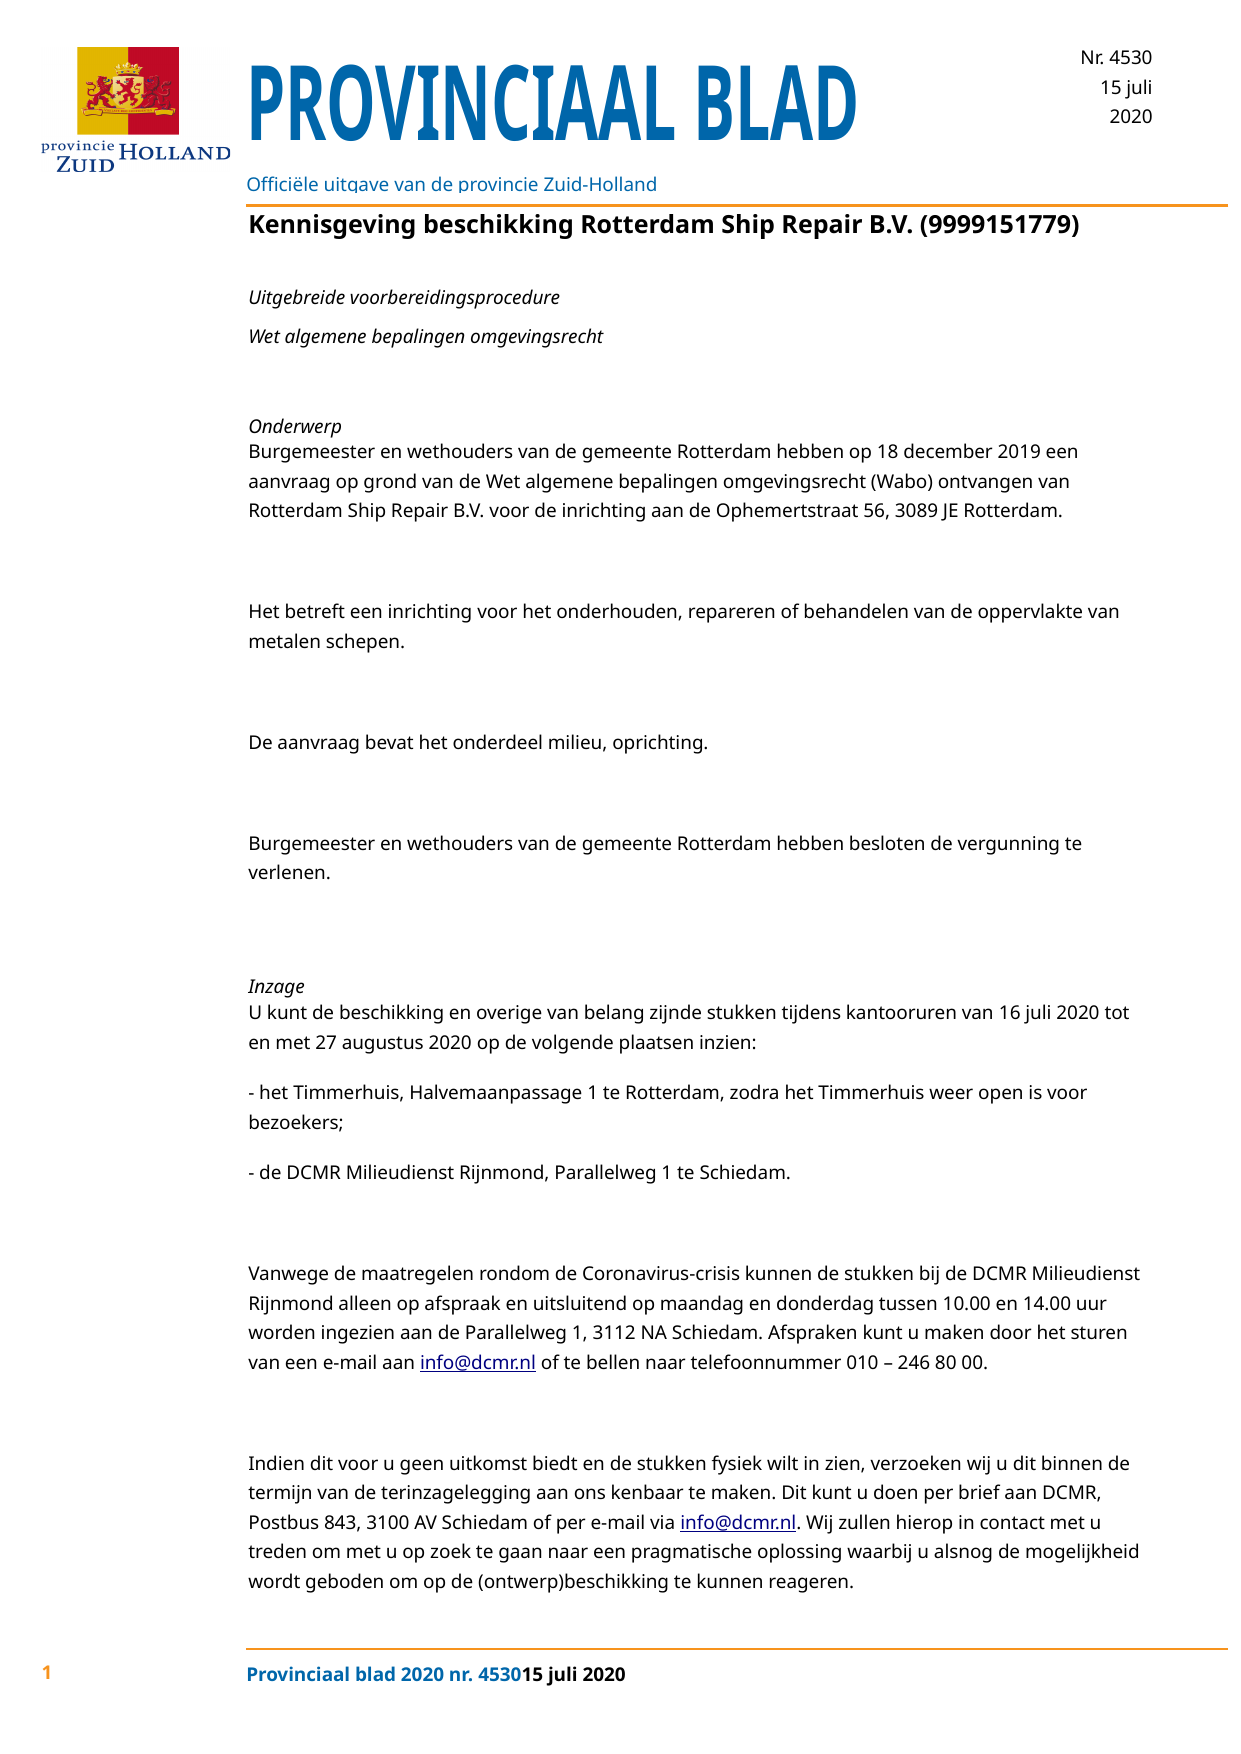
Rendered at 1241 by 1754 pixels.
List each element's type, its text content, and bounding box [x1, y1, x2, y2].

text Inzage [248, 974, 1152, 999]
text Het betreft een inrichting voor het onderhouden, repareren of behandelen van de oppervlakte van metalen schepen. [248, 598, 1152, 654]
picture [41, 47, 231, 172]
text - de DCMR Milieudienst Rijnmond, Parallelweg 1 te Schiedam. [248, 1159, 1152, 1185]
text Uitgebreide voorbereidingsprocedure [248, 284, 1152, 309]
text Vanwege de maatregelen rondom de Coronavirus-crisis kunnen de stukken bij de DCMR Milieudienst Rijnmond alleen op afspraak en uitsluitend op maandag en donderdag tussen 10.00 en 14.00 uur worden ingezien aan de Parallelweg 1, 3112 NA Schiedam. Afspraken kunt u maken door het sturen van een e-mail aan info@dcmr.nl of te bellen naar telefoonnummer 010 – 246 80 00. [248, 1260, 1152, 1375]
text Onderwerp [248, 413, 1152, 438]
text Burgemeester en wethouders van de gemeente Rotterdam hebben besloten de vergunning te verlenen. [248, 830, 1152, 885]
text Kennisgeving beschikking Rotterdam Ship Repair B.V. (9999151779) [248, 207, 1152, 241]
text Wet algemene bepalingen omgevingsrecht [248, 323, 1152, 349]
text De aanvraag bevat het onderdeel milieu, oprichting. [248, 729, 1152, 755]
text Burgemeester en wethouders van de gemeente Rotterdam hebben op 18 december 2019 een aanvraag op grond van de Wet algemene bepalingen omgevingsrecht (Wabo) ontvangen van Rotterdam Ship Repair B.V. voor de inrichting aan de Ophemertstraat 56, 3089 JE Rotterdam. [248, 438, 1152, 523]
text Indien dit voor u geen uitkomst biedt en de stukken fysiek wilt in zien, verzoeken wij u dit binnen de termijn van de terinzagelegging aan ons kenbaar te maken. Dit kunt u doen per brief aan DCMR, Postbus 843, 3100 AV Schiedam of per e-mail via info@dcmr.nl. Wij zullen hierop in contact met u treden om met u op zoek te gaan naar een pragmatische oplossing waarbij u alsnog de mogelijkheid wordt geboden om op de (ontwerp)beschikking te kunnen reageren. [248, 1450, 1152, 1594]
text - het Timmerhuis, Halvemaanpassage 1 te Rotterdam, zodra het Timmerhuis weer open is voor bezoekers; [248, 1079, 1152, 1135]
text U kunt de beschikking en overige van belang zijnde stukken tijdens kantooruren van 16 juli 2020 tot en met 27 augustus 2020 op de volgende plaatsen inzien: [248, 999, 1152, 1055]
